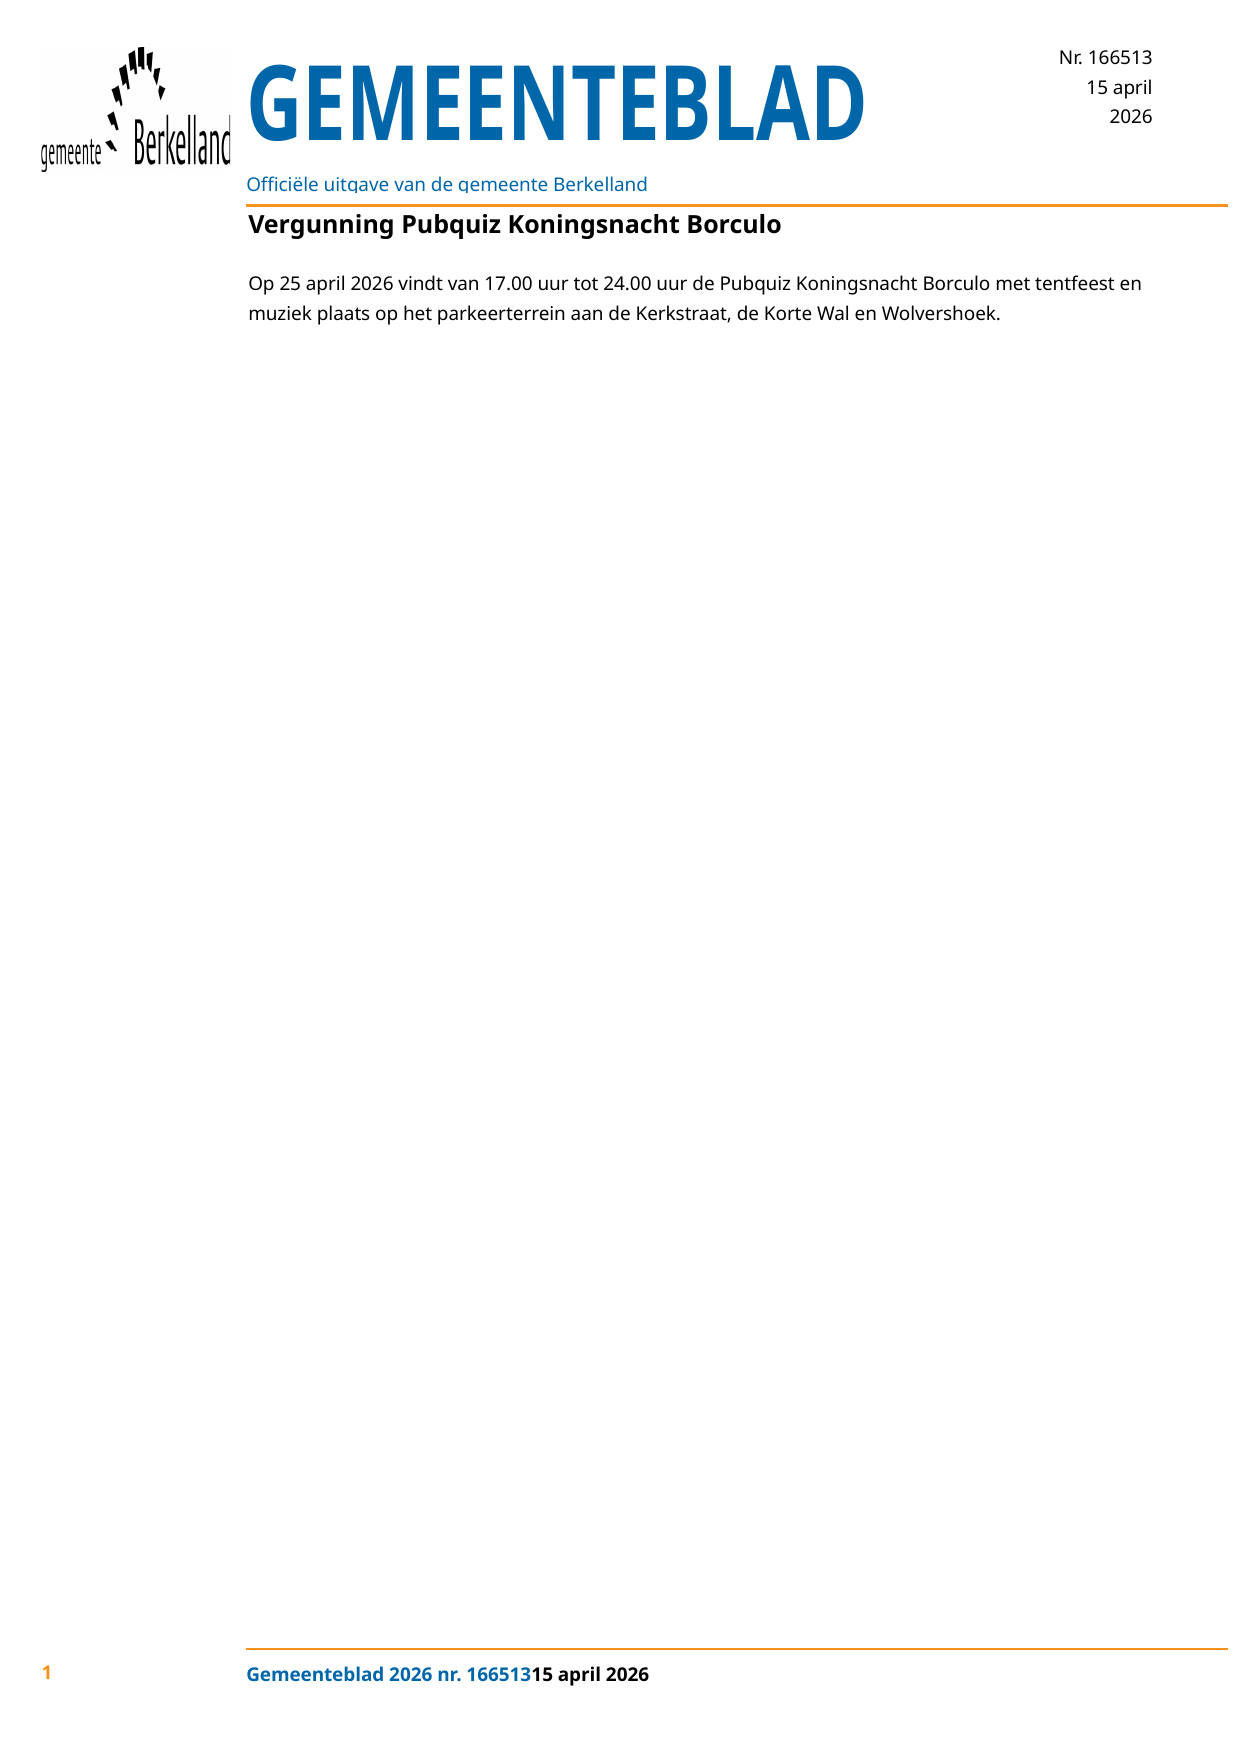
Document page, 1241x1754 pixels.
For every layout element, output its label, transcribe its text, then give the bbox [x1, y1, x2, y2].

text Vergunning Pubquiz Koningsnacht Borculo [248, 207, 1152, 241]
picture [41, 47, 231, 172]
text Op 25 april 2026 vindt van 17.00 uur tot 24.00 uur de Pubquiz Koningsnacht Borculo met tentfeest en muziek plaats op het parkeerterrein aan de Kerkstraat, de Korte Wal en Wolvershoek. [248, 270, 1152, 326]
